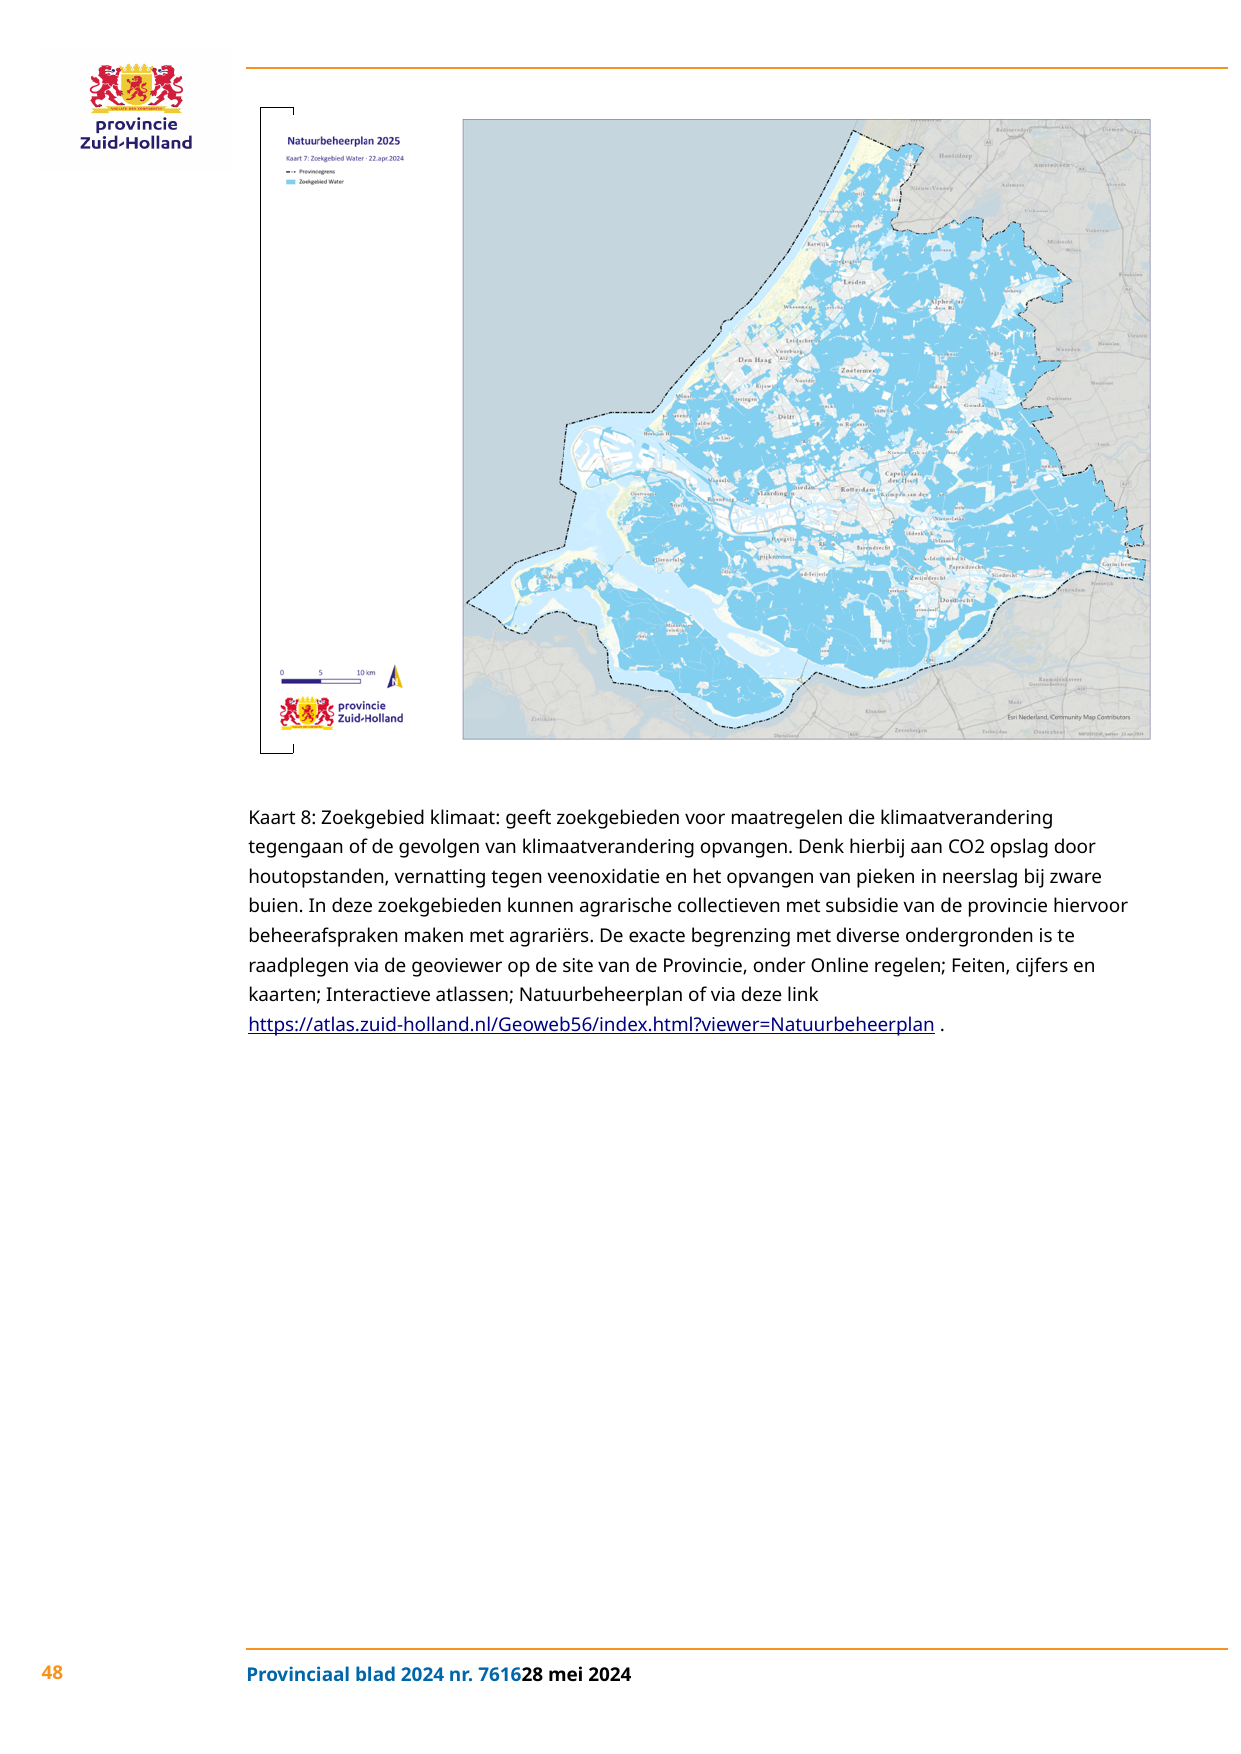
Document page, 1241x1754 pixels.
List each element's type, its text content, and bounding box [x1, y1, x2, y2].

picture [268, 115, 1155, 744]
picture [41, 47, 231, 172]
text Kaart 8: Zoekgebied klimaat: geeft zoekgebieden voor maatregelen die klimaatverandering tegengaan of de gevolgen van klimaatverandering opvangen. Denk hierbij aan CO2 opslag door houtopstanden, vernatting tegen veenoxidatie en het opvangen van pieken in neerslag bij zware buien. In deze zoekgebieden kunnen agrarische collectieven met subsidie van de provincie hiervoor beheerafspraken maken met agrariërs. De exacte begrenzing met diverse ondergronden is te raadplegen via de geoviewer op de site van de Provincie, onder Online regelen; Feiten, cijfers en kaarten; Interactieve atlassen; Natuurbeheerplan of via deze link https://atlas.zuid-holland.nl/Geoweb56/index.html?viewer=Natuurbeheerplan . [248, 804, 1152, 1037]
